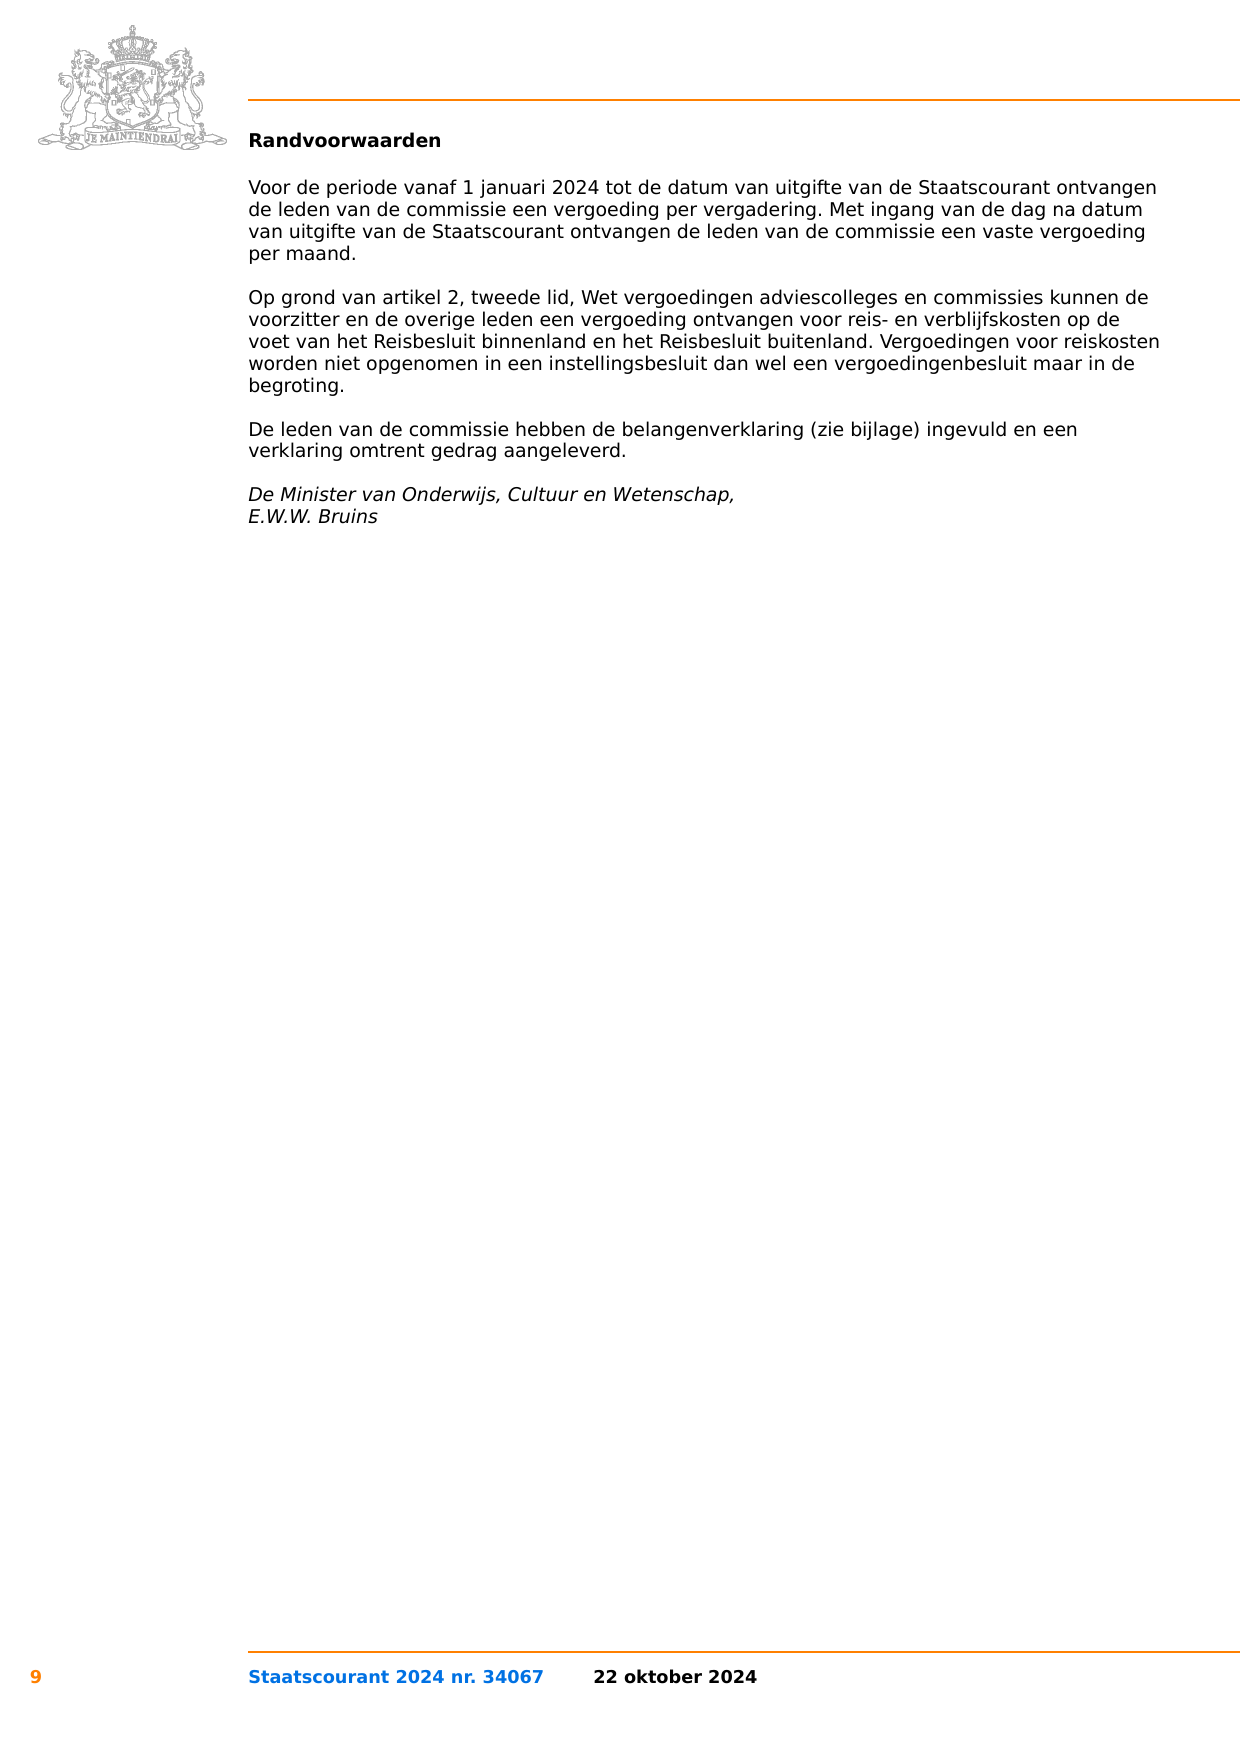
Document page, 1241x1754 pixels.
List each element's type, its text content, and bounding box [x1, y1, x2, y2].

text De leden van de commissie hebben de belangenverklaring (zie bijlage) ingevuld en een verklaring omtrent gedrag aangeleverd. [248, 418, 1163, 462]
picture [38, 25, 227, 150]
text De Minister van Onderwijs, Cultuur en Wetenschap, E.W.W. Bruins [248, 484, 1163, 528]
text Op grond van artikel 2, tweede lid, Wet vergoedingen adviescolleges en commissies kunnen de voorzitter en de overige leden een vergoeding ontvangen voor reis- en verblijfskosten op de voet van het Reisbesluit binnenland en het Reisbesluit buitenland. Vergoedingen voor reiskosten worden niet opgenomen in een instellingsbesluit dan wel een vergoedingenbesluit maar in de begroting. [248, 287, 1163, 397]
subtitle Randvoorwaarden [248, 130, 1163, 152]
text Voor de periode vanaf 1 januari 2024 tot de datum van uitgifte van de Staatscourant ontvangen de leden van de commissie een vergoeding per vergadering. Met ingang van de dag na datum van uitgifte van de Staatscourant ontvangen de leden van de commissie een vaste vergoeding per maand. [248, 177, 1163, 265]
